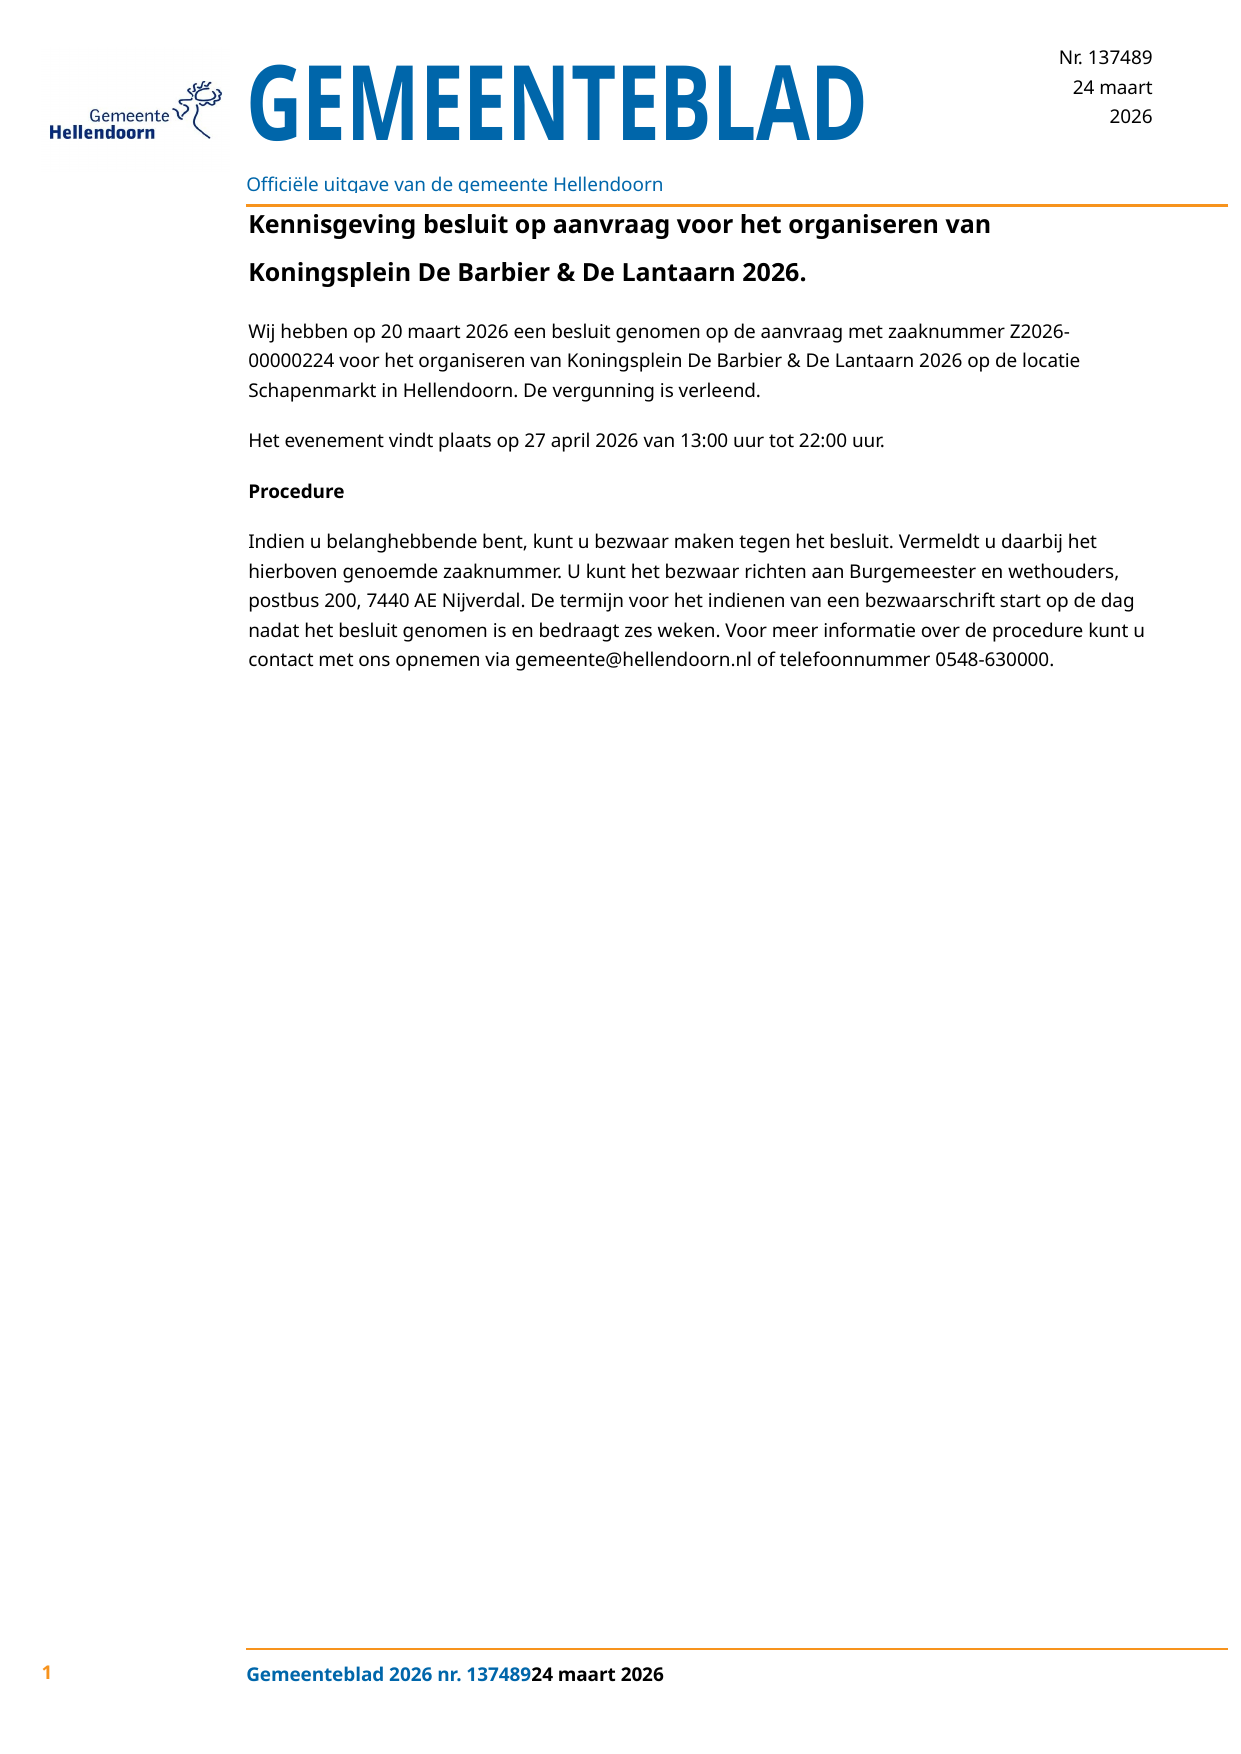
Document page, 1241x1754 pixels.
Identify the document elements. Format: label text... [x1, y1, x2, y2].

picture [41, 47, 231, 172]
text Wij hebben op 20 maart 2026 een besluit genomen op de aanvraag met zaaknummer Z2026-00000224 voor het organiseren van Koningsplein De Barbier & De Lantaarn 2026 op de locatie Schapenmarkt in Hellendoorn. De vergunning is verleend. [248, 318, 1152, 403]
text Het evenement vindt plaats op 27 april 2026 van 13:00 uur tot 22:00 uur. [248, 427, 1152, 453]
text Kennisgeving besluit op aanvraag voor het organiseren van Koningsplein De Barbier & De Lantaarn 2026. [248, 207, 1152, 288]
text Procedure [248, 478, 1152, 504]
text Indien u belanghebbende bent, kunt u bezwaar maken tegen het besluit. Vermeldt u daarbij het hierboven genoemde zaaknummer. U kunt het bezwaar richten aan Burgemeester en wethouders, postbus 200, 7440 AE Nijverdal. De termijn voor het indienen van een bezwaarschrift start op de dag nadat het besluit genomen is en bedraagt zes weken. Voor meer informatie over de procedure kunt u contact met ons opnemen via gemeente@hellendoorn.nl of telefoonnummer 0548-630000. [248, 528, 1152, 672]
